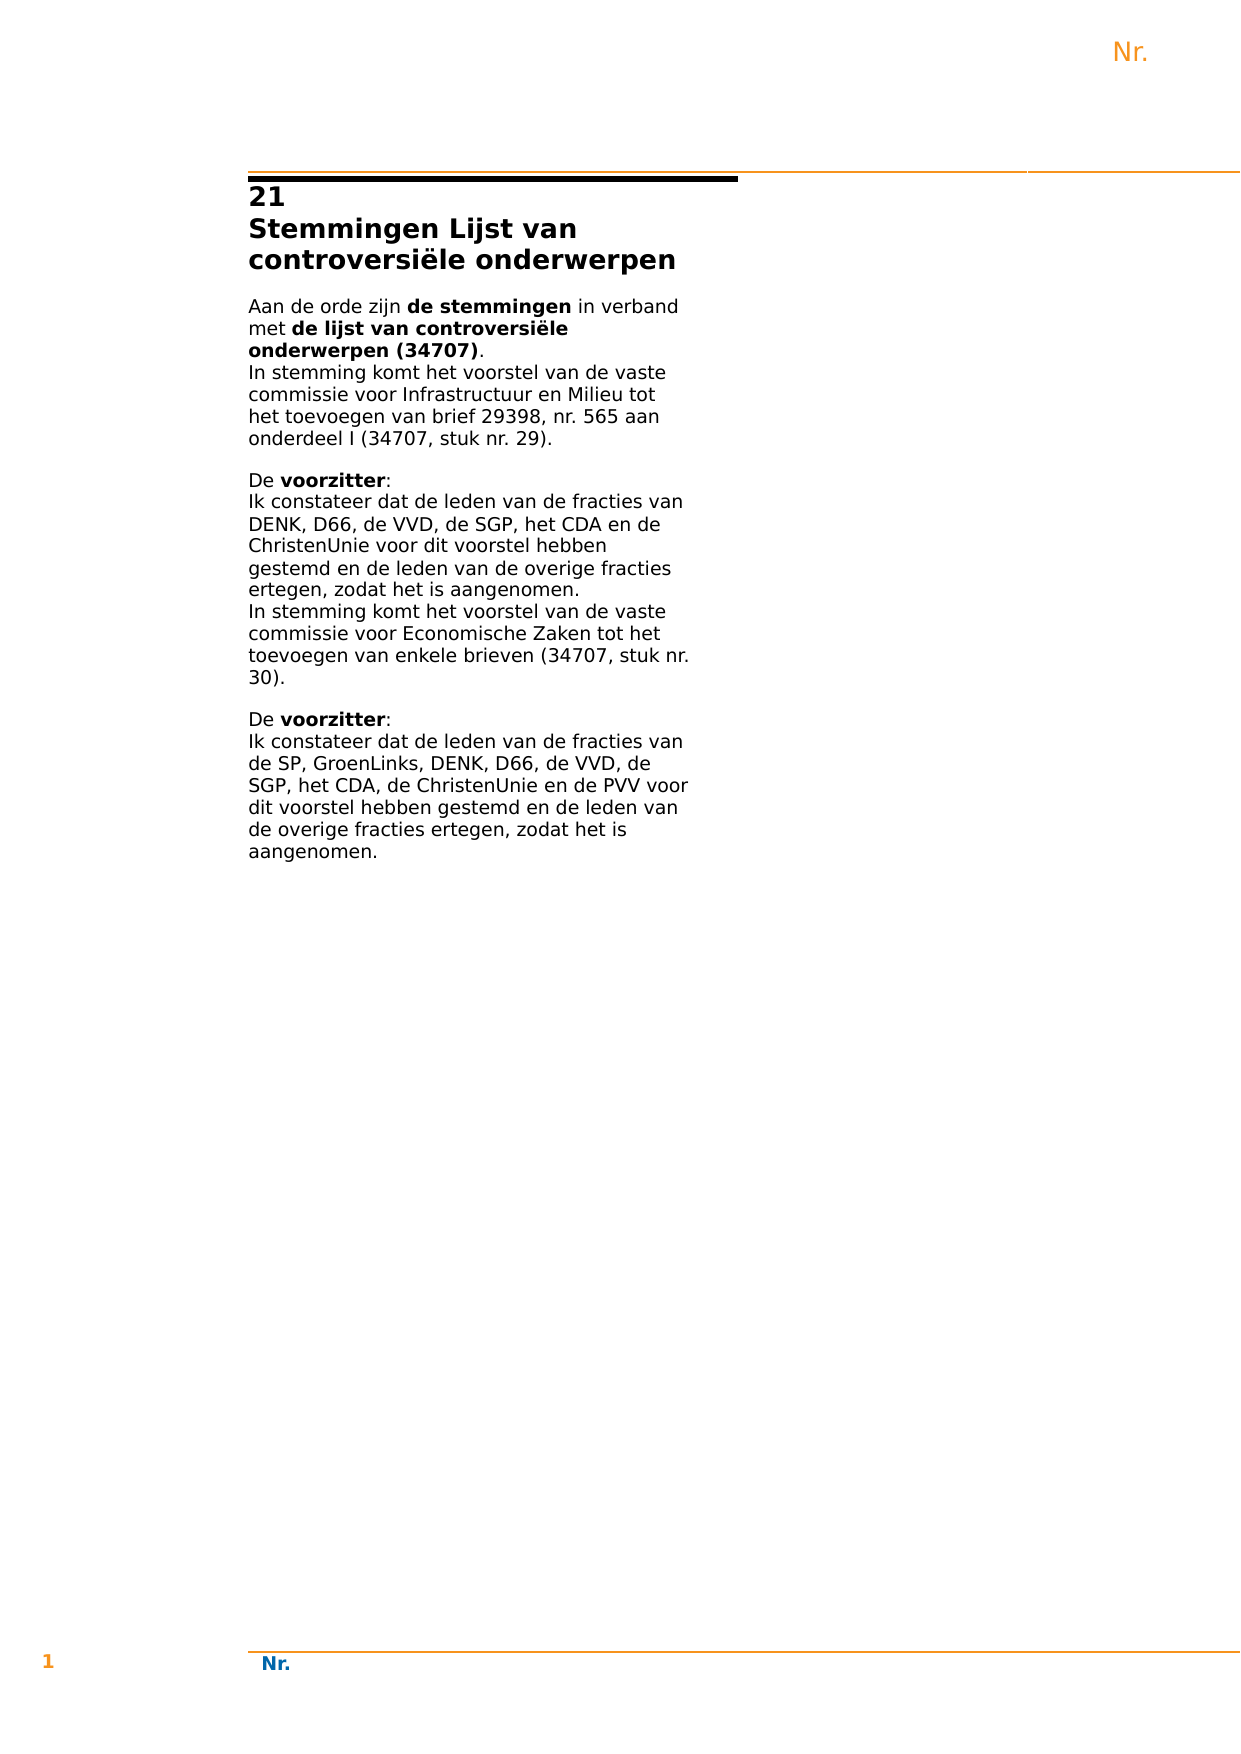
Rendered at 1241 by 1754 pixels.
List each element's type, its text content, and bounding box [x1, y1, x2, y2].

text Ik constateer dat de leden van de fracties van de SP, GroenLinks, DENK, D66, de VVD, de SGP, het CDA, de ChristenUnie en de PVV voor dit voorstel hebben gestemd en de leden van de overige fracties ertegen, zodat het is aangenomen. [248, 731, 691, 863]
text In stemming komt het voorstel van de vaste commissie voor Economische Zaken tot het toevoegen van enkele brieven (34707, stuk nr. 30). [248, 601, 691, 689]
title 21 Stemmingen Lijst van controversiële onderwerpen [248, 182, 691, 276]
text In stemming komt het voorstel van de vaste commissie voor Infrastructuur en Milieu tot het toevoegen van brief 29398, nr. 565 aan onderdeel I (34707, stuk nr. 29). [248, 362, 691, 449]
text De voorzitter: [248, 709, 691, 731]
text De voorzitter: [248, 469, 691, 491]
text Aan de orde zijn de stemmingen in verband met de lijst van controversiële onderwerpen (34707). [248, 296, 691, 362]
text Ik constateer dat de leden van de fracties van DENK, D66, de VVD, de SGP, het CDA en de ChristenUnie voor dit voorstel hebben gestemd en de leden van de overige fracties ertegen, zodat het is aangenomen. [248, 491, 691, 601]
